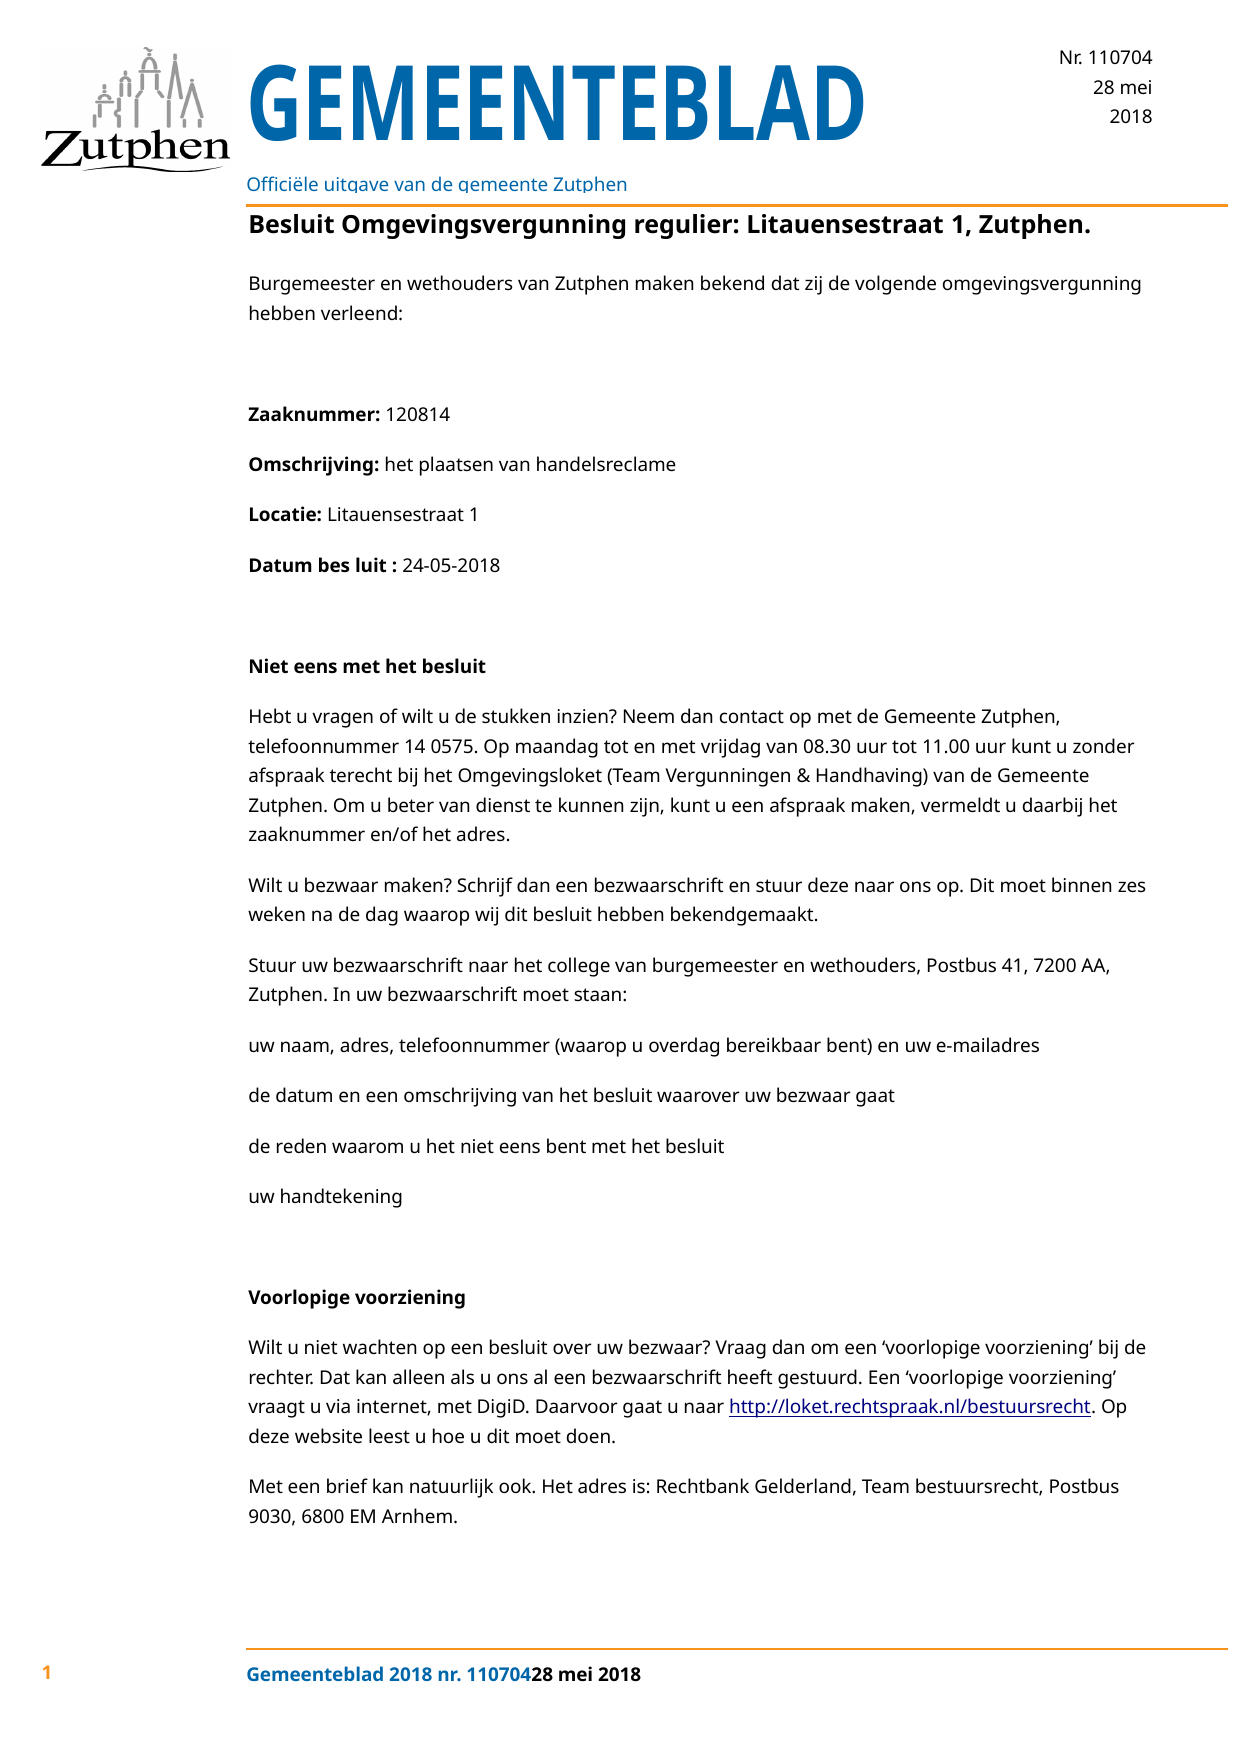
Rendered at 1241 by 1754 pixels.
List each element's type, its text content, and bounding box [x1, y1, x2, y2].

text Met een brief kan natuurlijk ook. Het adres is: Rechtbank Gelderland, Team bestuursrecht, Postbus 9030, 6800 EM Arnhem. [248, 1474, 1152, 1529]
text Locatie: Litauensestraat 1 [248, 502, 1152, 527]
text Voorlopige voorziening [248, 1284, 1152, 1310]
text Datum bes luit : 24-05-2018 [248, 552, 1152, 578]
text de datum en een omschrijving van het besluit waarover uw bezwaar gaat [248, 1082, 1152, 1108]
text Besluit Omgevingsvergunning regulier: Litauensestraat 1, Zutphen. [248, 207, 1152, 241]
text Zaaknummer: 120814 [248, 401, 1152, 426]
text uw naam, adres, telefoonnummer (waarop u overdag bereikbaar bent) en uw e-mailadres [248, 1032, 1152, 1058]
text Niet eens met het besluit [248, 653, 1152, 678]
text Burgemeester en wethouders van Zutphen maken bekend dat zij de volgende omgevingsvergunning hebben verleend: [248, 270, 1152, 326]
picture [41, 47, 231, 172]
text uw handtekening [248, 1183, 1152, 1209]
text Omschrijving: het plaatsen van handelsreclame [248, 451, 1152, 477]
text Stuur uw bezwaarschrift naar het college van burgemeester en wethouders, Postbus 41, 7200 AA, Zutphen. In uw bezwaarschrift moet staan: [248, 952, 1152, 1007]
text Wilt u niet wachten op een besluit over uw bezwaar? Vraag dan om een ‘voorlopige voorziening’ bij de rechter. Dat kan alleen als u ons al een bezwaarschrift heeft gestuurd. Een ‘voorlopige voorziening’ vraagt u via internet, met DigiD. Daarvoor gaat u naar http://loket.rechtspraak.nl/bestuursrecht. Op deze website leest u hoe u dit moet doen. [248, 1334, 1152, 1449]
text Wilt u bezwaar maken? Schrijf dan een bezwaarschrift en stuur deze naar ons op. Dit moet binnen zes weken na de dag waarop wij dit besluit hebben bekendgemaakt. [248, 872, 1152, 927]
text Hebt u vragen of wilt u de stukken inzien? Neem dan contact op met de Gemeente Zutphen, telefoonnummer 14 0575. Op maandag tot en met vrijdag van 08.30 uur tot 11.00 uur kunt u zonder afspraak terecht bij het Omgevingsloket (Team Vergunningen & Handhaving) van de Gemeente Zutphen. Om u beter van dienst te kunnen zijn, kunt u een afspraak maken, vermeldt u daarbij het zaaknummer en/of het adres. [248, 703, 1152, 847]
text de reden waarom u het niet eens bent met het besluit [248, 1133, 1152, 1158]
